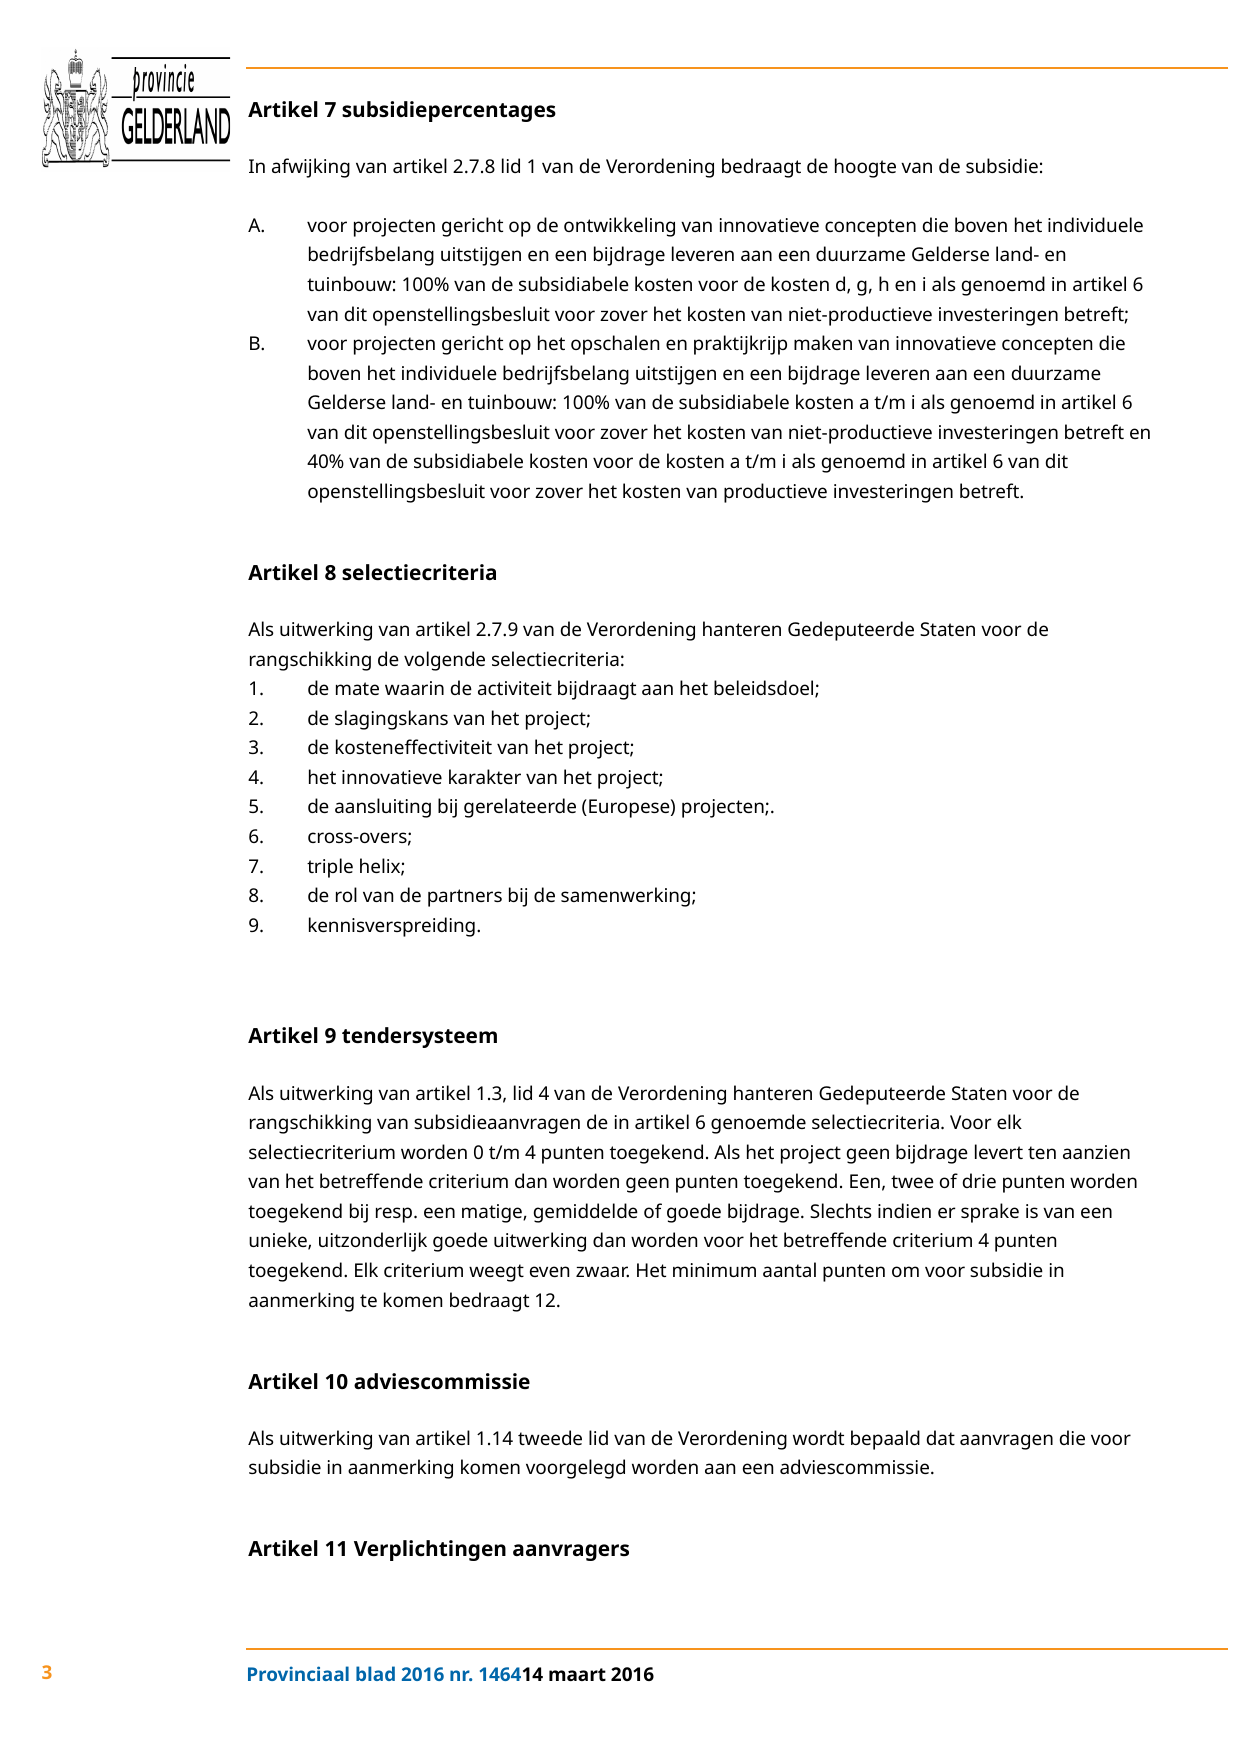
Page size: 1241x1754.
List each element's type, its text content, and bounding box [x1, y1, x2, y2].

list de rol van de partners bij de samenwerking; [248, 882, 1152, 908]
text Artikel 10 adviescommissie [248, 1367, 1152, 1395]
text selectiecriterium worden 0 t/m 4 punten toegekend. Als het project geen bijdrage levert ten aanzien van het betreffende criterium dan worden geen punten toegekend. Een, twee of drie punten worden toegekend bij resp. een matige, gemiddelde of goede bijdrage. Slechts indien er sprake is van een unieke, uitzonderlijk goede uitwerking dan worden voor het betreffende criterium 4 punten toegekend. Elk criterium weegt even zwaar. Het minimum aantal punten om voor subsidie in aanmerking te komen bedraagt 12. [248, 1139, 1152, 1312]
text Artikel 8 selectiecriteria [248, 558, 1152, 587]
list cross-overs; [248, 823, 1152, 849]
text Als uitwerking van artikel 2.7.9 van de Verordening hanteren Gedeputeerde Staten voor de [248, 616, 1152, 642]
text Artikel 7 subsidiepercentages [248, 95, 1152, 123]
picture [41, 47, 231, 172]
list de aansluiting bij gerelateerde (Europese) projecten;. [248, 794, 1152, 819]
text Artikel 11 Verplichtingen aanvragers [248, 1534, 1152, 1563]
list voor projecten gericht op de ontwikkeling van innovatieve concepten die boven het individuele bedrijfsbelang uitstijgen en een bijdrage leveren aan een duurzame Gelderse land- en tuinbouw: 100% van de subsidiabele kosten voor de kosten d, g, h en i als genoemd in artikel 6 van dit openstellingsbesluit voor zover het kosten van niet-productieve investeringen betreft; [248, 212, 1152, 326]
list kennisverspreiding. [248, 912, 1152, 938]
list triple helix; [248, 853, 1152, 879]
text rangschikking de volgende selectiecriteria: [248, 646, 1152, 672]
text Als uitwerking van artikel 1.14 tweede lid van de Verordening wordt bepaald dat aanvragen die voor subsidie in aanmerking komen voorgelegd worden aan een adviescommissie. [248, 1425, 1152, 1480]
text Als uitwerking van artikel 1.3, lid 4 van de Verordening hanteren Gedeputeerde Staten voor de rangschikking van subsidieaanvragen de in artikel 6 genoemde selectiecriteria. Voor elk [248, 1080, 1152, 1135]
list de kosteneffectiviteit van het project; [248, 734, 1152, 760]
text In afwijking van artikel 2.7.8 lid 1 van de Verordening bedraagt de hoogte van de subsidie: [248, 153, 1152, 178]
list voor projecten gericht op het opschalen en praktijkrijp maken van innovatieve concepten die boven het individuele bedrijfsbelang uitstijgen en een bijdrage leveren aan een duurzame Gelderse land- en tuinbouw: 100% van de subsidiabele kosten a t/m i als genoemd in artikel 6 van dit openstellingsbesluit voor zover het kosten van niet-productieve investeringen betreft en 40% van de subsidiabele kosten voor de kosten a t/m i als genoemd in artikel 6 van dit openstellingsbesluit voor zover het kosten van productieve investeringen betreft. [248, 330, 1152, 504]
text Artikel 9 tendersysteem [248, 1022, 1152, 1050]
list het innovatieve karakter van het project; [248, 764, 1152, 790]
list de mate waarin de activiteit bijdraagt aan het beleidsdoel; [248, 675, 1152, 701]
list de slagingskans van het project; [248, 705, 1152, 731]
